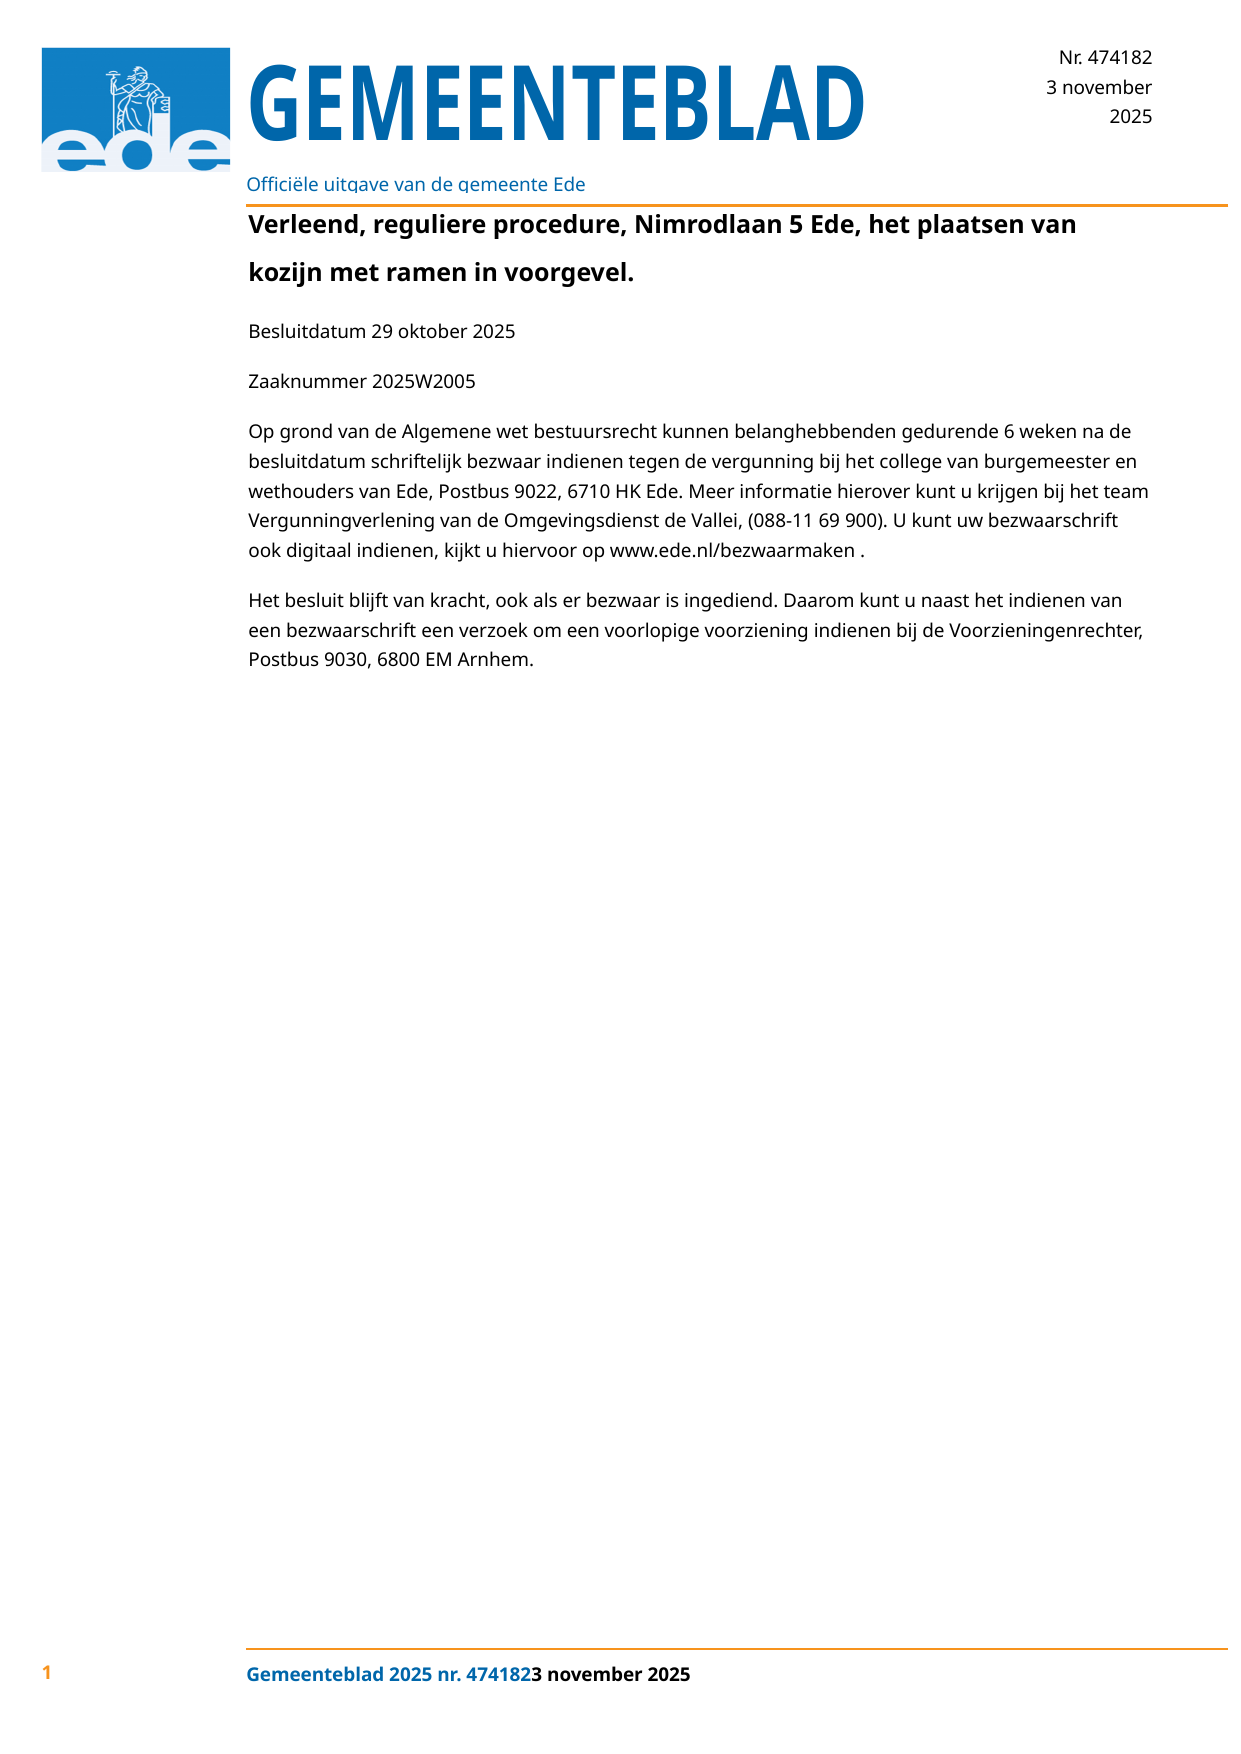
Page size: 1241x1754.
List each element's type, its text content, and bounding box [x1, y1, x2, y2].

text Besluitdatum 29 oktober 2025 [248, 318, 1152, 344]
picture [41, 47, 231, 172]
text Het besluit blijft van kracht, ook als er bezwaar is ingediend. Daarom kunt u naast het indienen van een bezwaarschrift een verzoek om een voorlopige voorziening indienen bij de Voorzieningenrechter, Postbus 9030, 6800 EM Arnhem. [248, 587, 1152, 672]
text Verleend, reguliere procedure, Nimrodlaan 5 Ede, het plaatsen van kozijn met ramen in voorgevel. [248, 207, 1152, 288]
text Zaaknummer 2025W2005 [248, 368, 1152, 394]
text Op grond van de Algemene wet bestuursrecht kunnen belanghebbenden gedurende 6 weken na de besluitdatum schriftelijk bezwaar indienen tegen de vergunning bij het college van burgemeester en wethouders van Ede, Postbus 9022, 6710 HK Ede. Meer informatie hierover kunt u krijgen bij het team Vergunningverlening van de Omgevingsdienst de Vallei, (088-11 69 900). U kunt uw bezwaarschrift ook digitaal indienen, kijkt u hiervoor op www.ede.nl/bezwaarmaken . [248, 419, 1152, 563]
